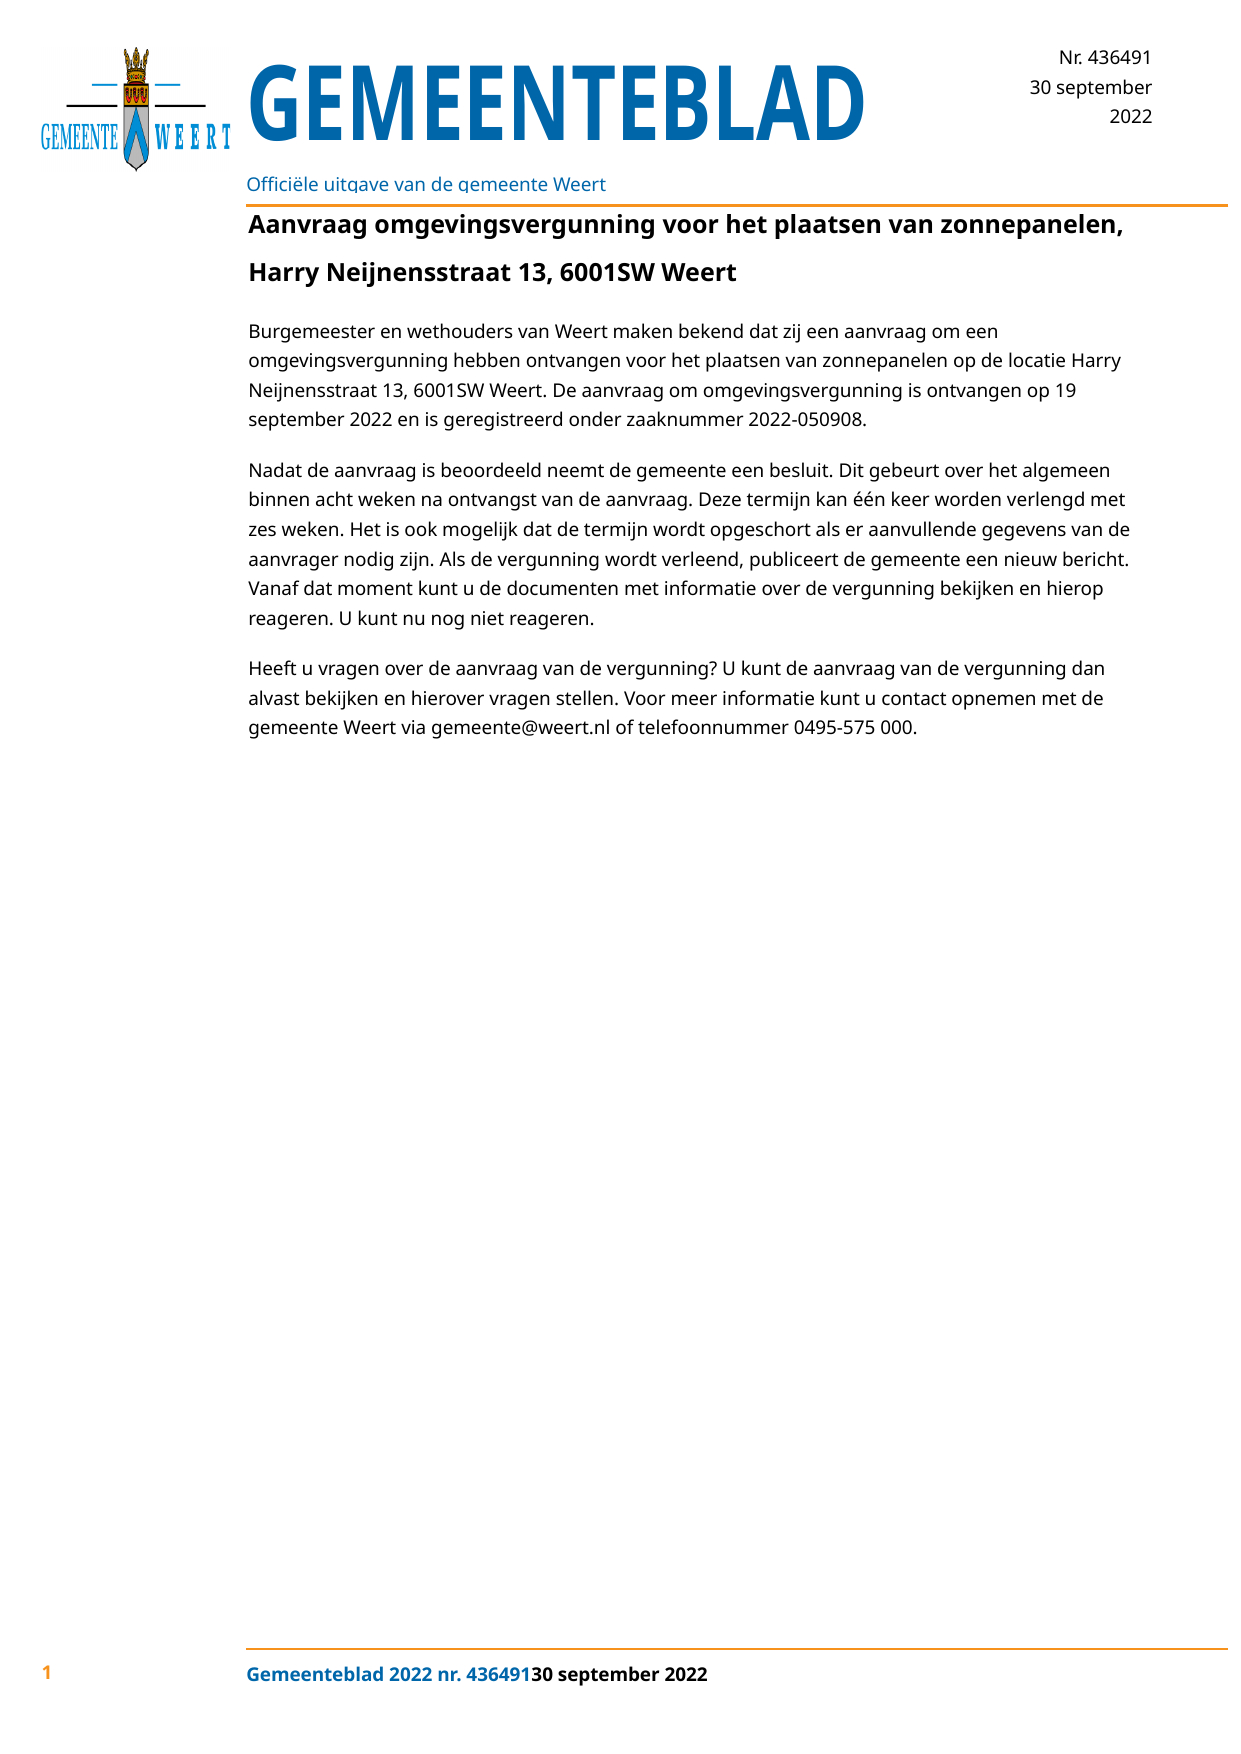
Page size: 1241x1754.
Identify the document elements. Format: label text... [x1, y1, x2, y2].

text Burgemeester en wethouders van Weert maken bekend dat zij een aanvraag om een omgevingsvergunning hebben ontvangen voor het plaatsen van zonnepanelen op de locatie Harry Neijnensstraat 13, 6001SW Weert. De aanvraag om omgevingsvergunning is ontvangen op 19 september 2022 en is geregistreerd onder zaaknummer 2022-050908. [248, 318, 1152, 432]
text Aanvraag omgevingsvergunning voor het plaatsen van zonnepanelen, Harry Neijnensstraat 13, 6001SW Weert [248, 207, 1152, 288]
picture [41, 47, 231, 172]
text Nadat de aanvraag is beoordeeld neemt de gemeente een besluit. Dit gebeurt over het algemeen binnen acht weken na ontvangst van de aanvraag. Deze termijn kan één keer worden verlengd met zes weken. Het is ook mogelijk dat de termijn wordt opgeschort als er aanvullende gegevens van de aanvrager nodig zijn. Als de vergunning wordt verleend, publiceert de gemeente een nieuw bericht. Vanaf dat moment kunt u de documenten met informatie over de vergunning bekijken en hierop reageren. U kunt nu nog niet reageren. [248, 457, 1152, 631]
text Heeft u vragen over de aanvraag van de vergunning? U kunt de aanvraag van de vergunning dan alvast bekijken en hierover vragen stellen. Voor meer informatie kunt u contact opnemen met de gemeente Weert via gemeente@weert.nl of telefoonnummer 0495-575 000. [248, 655, 1152, 740]
